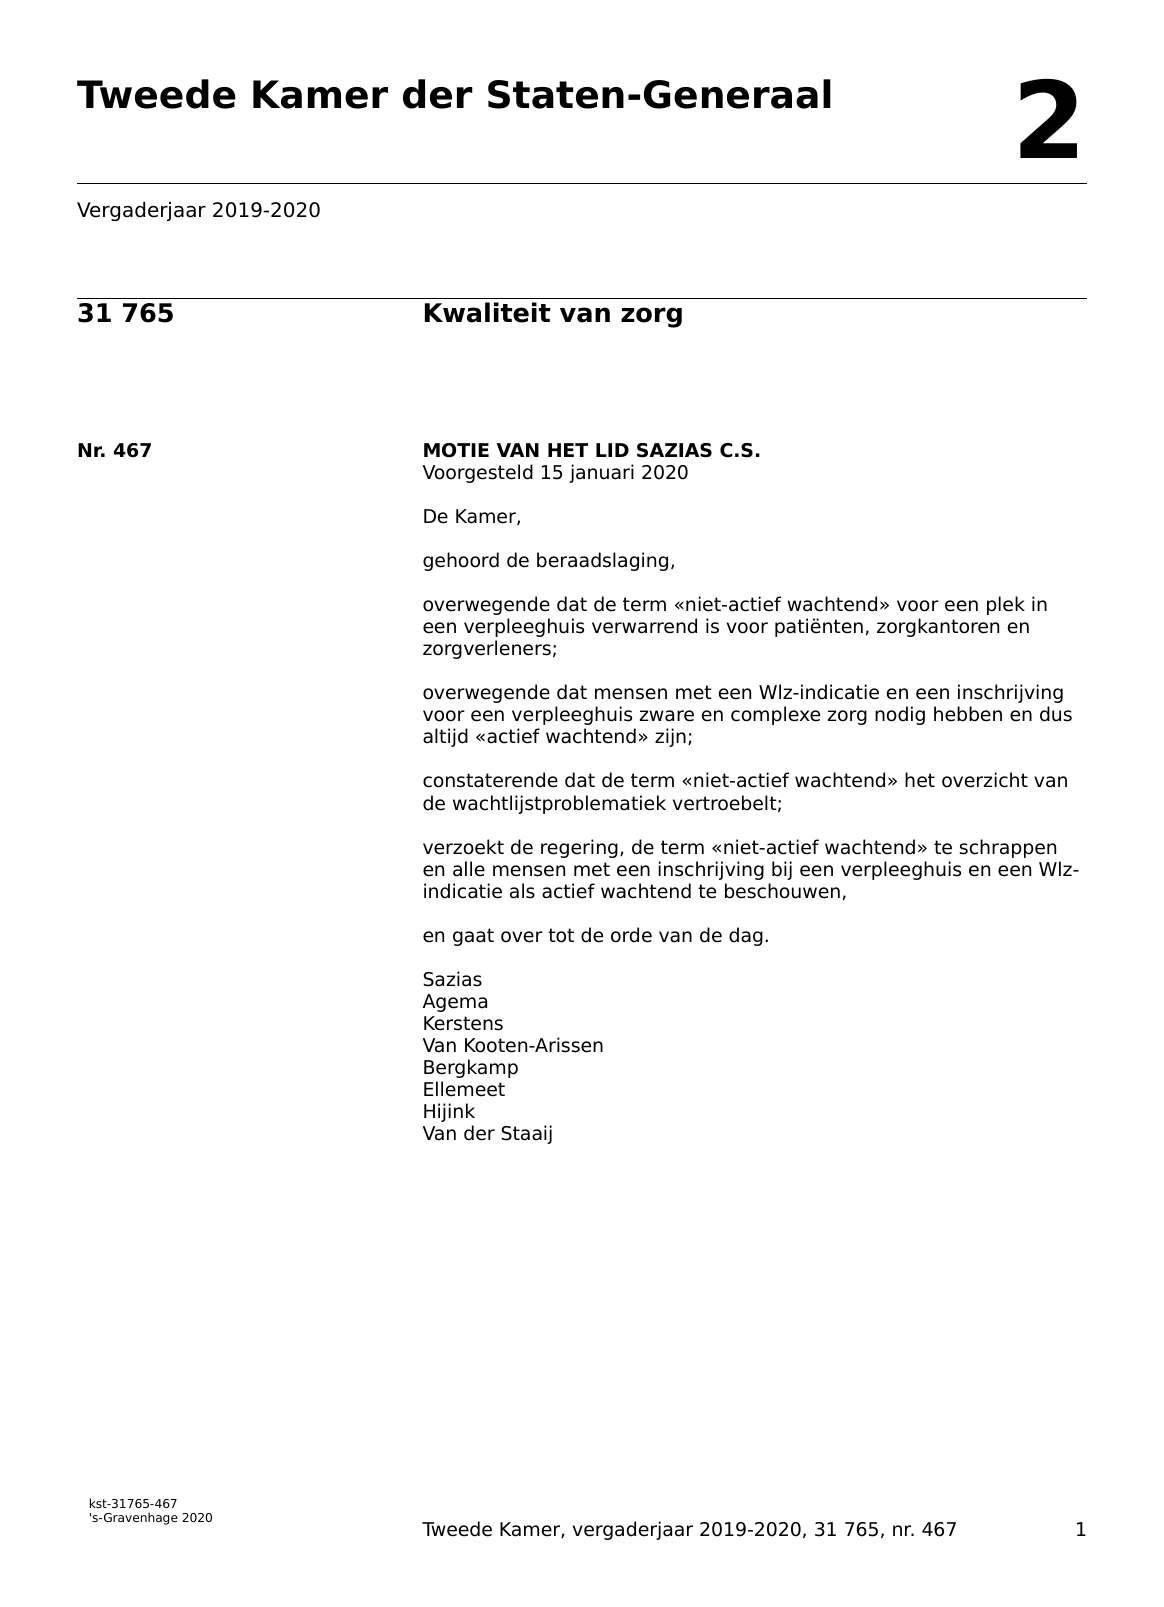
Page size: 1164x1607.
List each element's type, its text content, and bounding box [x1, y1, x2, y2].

text De Kamer, [422, 506, 1087, 528]
table_header Tweede Kamer der Staten-Generaal [77, 59, 886, 183]
text kst-31765-467 [88, 1497, 323, 1511]
text Kerstens [422, 1013, 1087, 1035]
text Hijink [422, 1101, 1087, 1123]
text verzoekt de regering, de term «niet-actief wachtend» te schrappen en alle mensen met een inschrijving bij een verpleeghuis en een Wlz-indicatie als actief wachtend te beschouwen, [422, 837, 1087, 902]
text Sazias [422, 969, 1087, 991]
text Bergkamp [422, 1057, 1087, 1079]
text Van der Staaij [422, 1123, 1087, 1145]
text overwegende dat de term «niet-actief wachtend» voor een plek in een verpleeghuis verwarrend is voor patiënten, zorgkantoren en zorgverleners; [422, 594, 1087, 660]
table_header 2 [886, 59, 1087, 183]
subtitle Nr. 467 MOTIE VAN HET LID SAZIAS C.S. [77, 440, 1087, 462]
text constaterende dat de term «niet-actief wachtend» het overzicht van de wachtlijstproblematiek vertroebelt; [422, 770, 1087, 814]
text Van Kooten-Arissen [422, 1035, 1087, 1057]
text gehoord de beraadslaging, [422, 550, 1087, 572]
table_cell Vergaderjaar 2019-2020 [77, 184, 1087, 298]
text overwegende dat mensen met een Wlz-indicatie en een inschrijving voor een verpleeghuis zware en complexe zorg nodig hebben en dus altijd «actief wachtend» zijn; [422, 682, 1087, 748]
text Voorgesteld 15 januari 2020 [422, 462, 1087, 484]
text Ellemeet [422, 1079, 1087, 1101]
text en gaat over tot de orde van de dag. [422, 925, 1087, 947]
text Agema [422, 991, 1087, 1013]
subtitle 31 765 Kwaliteit van zorg [77, 299, 1087, 329]
text 's-Gravenhage 2020 [88, 1511, 323, 1525]
